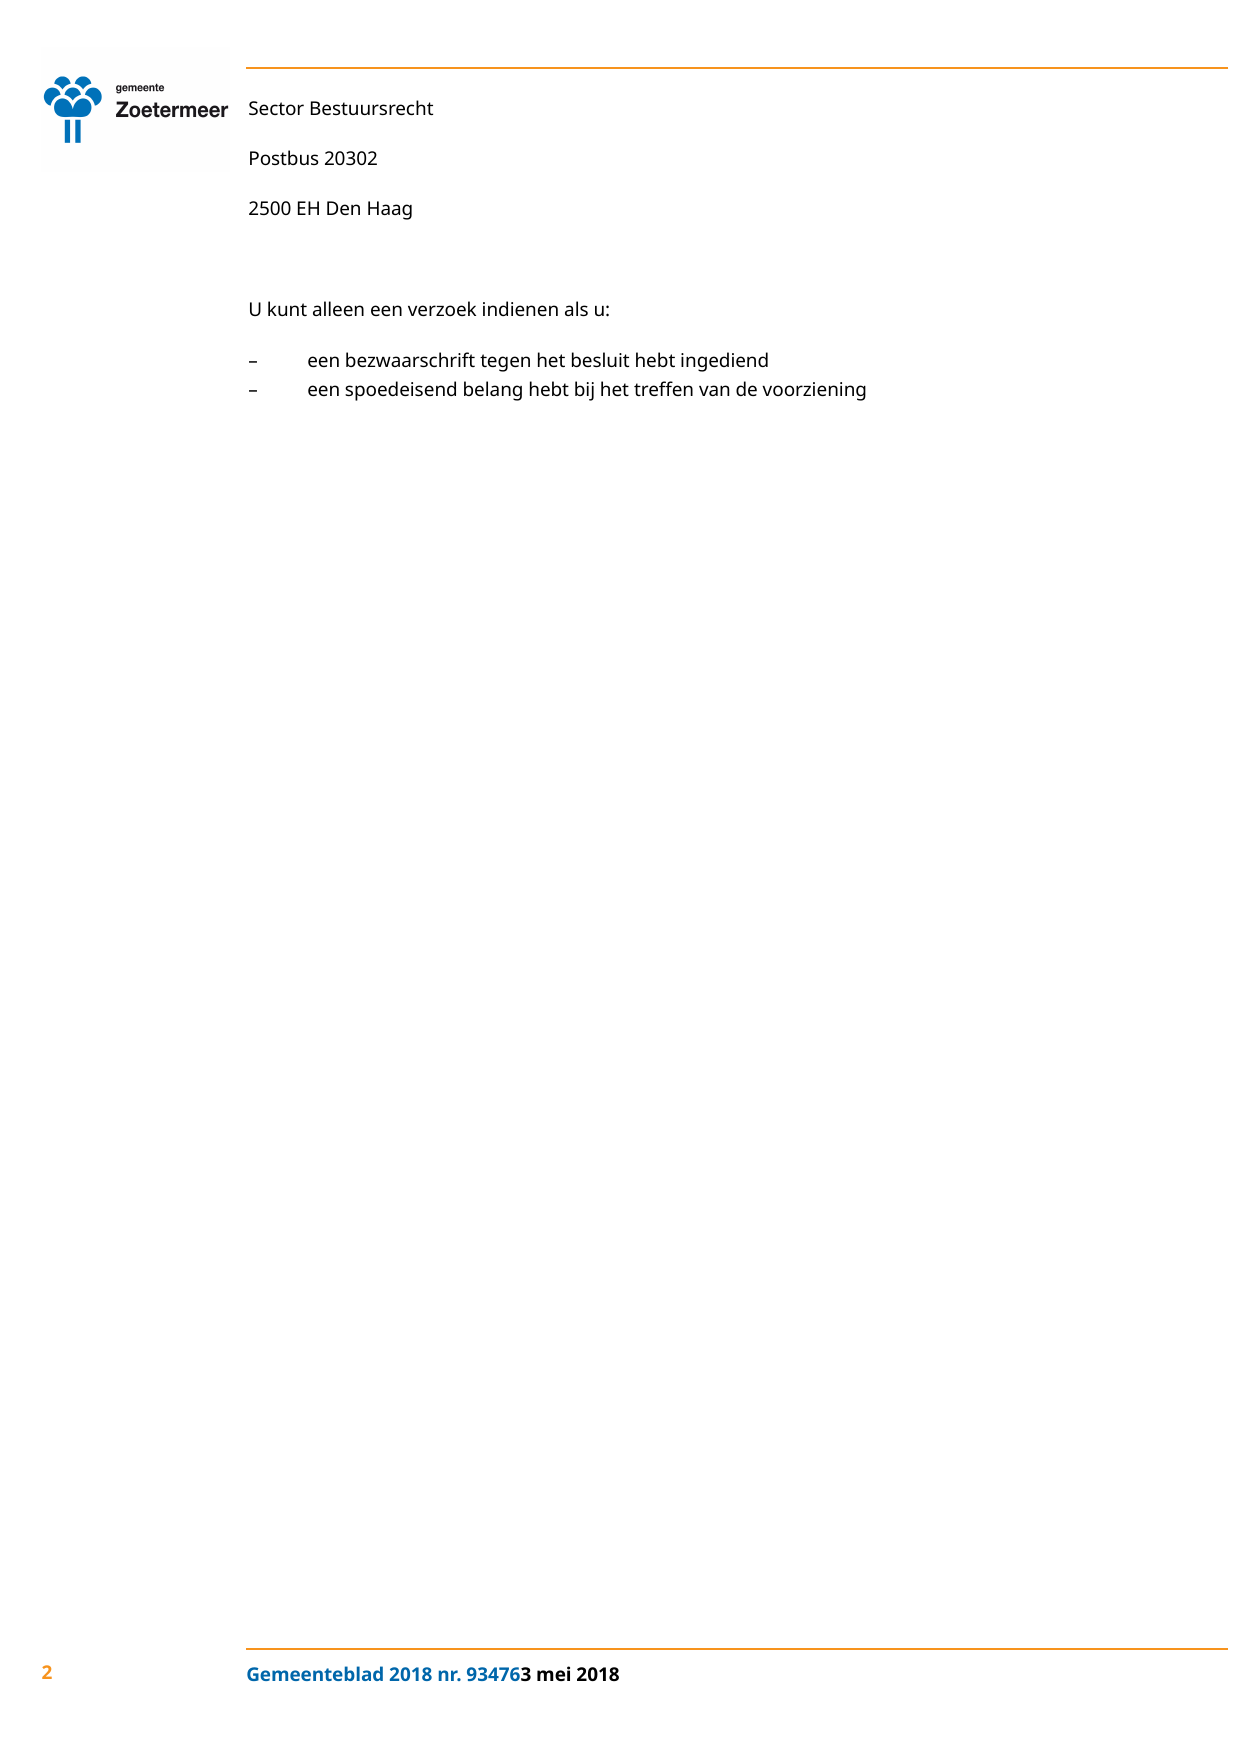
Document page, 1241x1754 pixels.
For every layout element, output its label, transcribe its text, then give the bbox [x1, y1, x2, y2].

text U kunt alleen een verzoek indienen als u: [248, 296, 1152, 322]
text Postbus 20302 [248, 145, 1152, 171]
list een bezwaarschrift tegen het besluit hebt ingediend [248, 347, 1152, 373]
picture [41, 47, 231, 172]
text Sector Bestuursrecht [248, 95, 1152, 121]
text 2500 EH Den Haag [248, 196, 1152, 221]
list een spoedeisend belang hebt bij het treffen van de voorziening [248, 376, 1152, 402]
